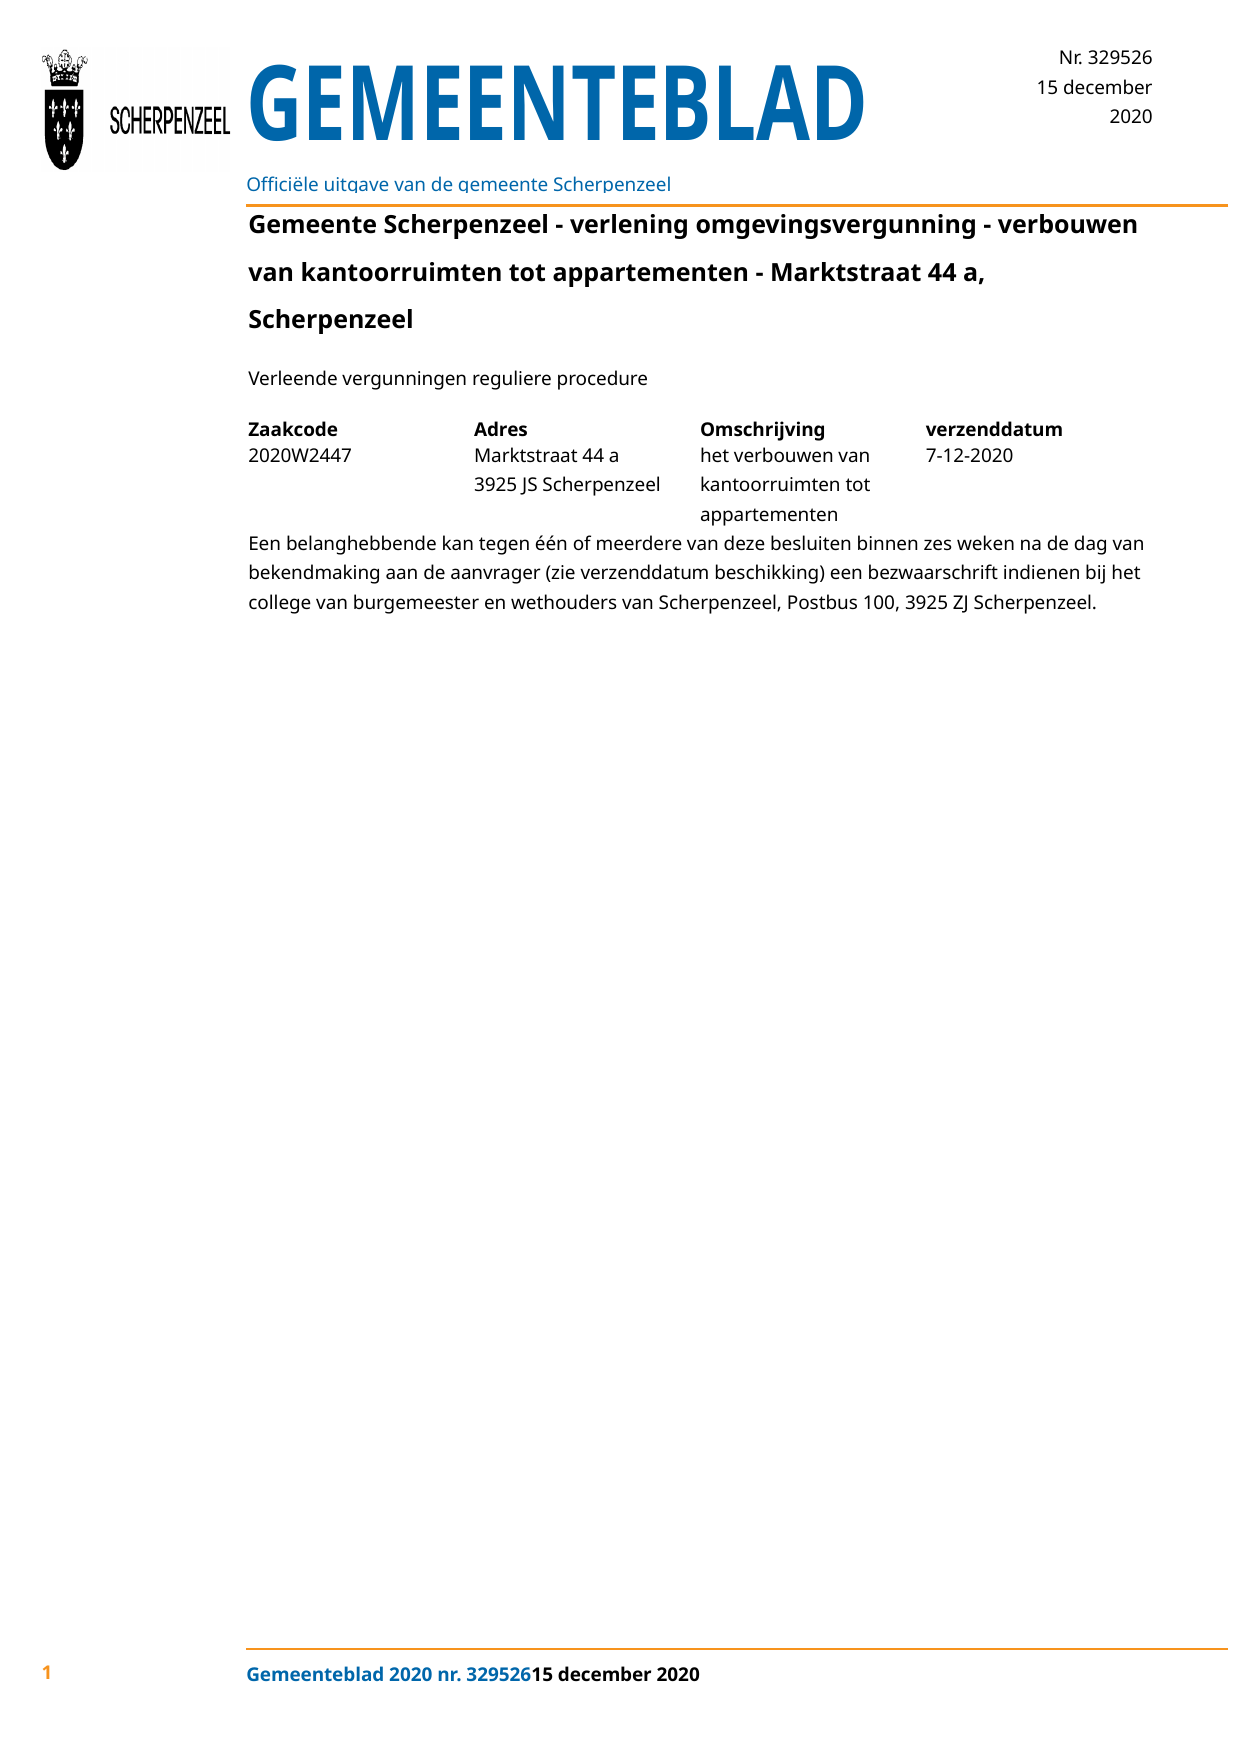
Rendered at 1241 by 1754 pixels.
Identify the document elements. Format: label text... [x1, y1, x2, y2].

table_header verzenddatum [926, 416, 1152, 442]
text Verleende vergunningen reguliere procedure [248, 366, 1152, 391]
table_cell Marktstraat 44 a 3925 JS Scherpenzeel [474, 442, 700, 527]
table_cell 7-12-2020 [926, 442, 1152, 527]
picture [41, 47, 231, 172]
table_header Adres [474, 416, 700, 442]
table_header Zaakcode [248, 416, 474, 442]
text Gemeente Scherpenzeel - verlening omgevingsvergunning - verbouwen van kantoorruimten tot appartementen - Marktstraat 44 a, Scherpenzeel [248, 207, 1152, 336]
table_cell het verbouwen van kantoorruimten tot appartementen [700, 442, 926, 527]
table_header Omschrijving [700, 416, 926, 442]
table_cell 2020W2447 [248, 442, 474, 527]
text Een belanghebbende kan tegen één of meerdere van deze besluiten binnen zes weken na de dag van bekendmaking aan de aanvrager (zie verzenddatum beschikking) een bezwaarschrift indienen bij het college van burgemeester en wethouders van Scherpenzeel, Postbus 100, 3925 ZJ Scherpenzeel. [248, 530, 1152, 615]
